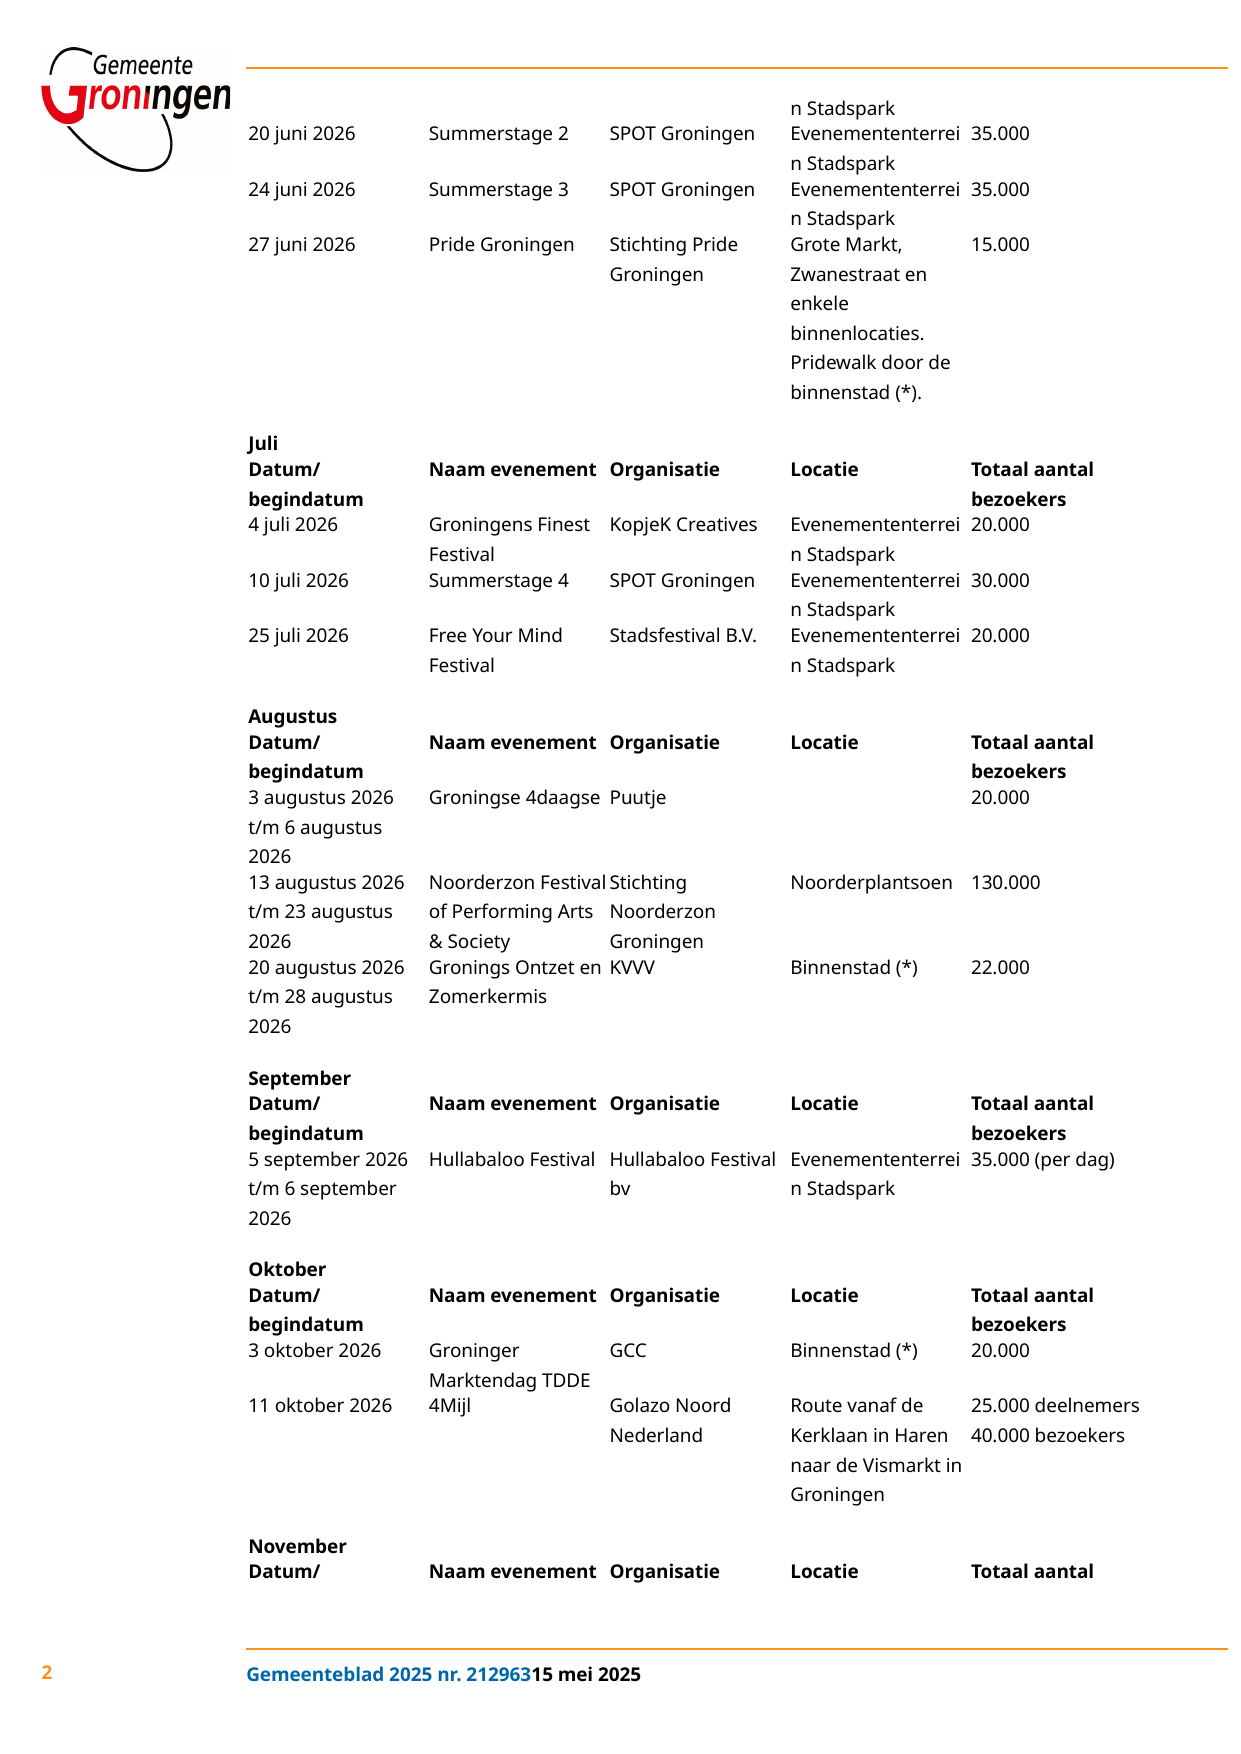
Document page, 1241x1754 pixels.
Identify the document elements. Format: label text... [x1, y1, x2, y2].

table_cell 20.000 [971, 622, 1152, 677]
table_cell 22.000 [971, 954, 1152, 1039]
table_cell 25.000 deelnemers 40.000 bezoekers [971, 1393, 1152, 1507]
table_cell Gronings Ontzet en Zomerkermis [429, 954, 609, 1039]
table_cell Datum/begindatum [248, 1090, 429, 1146]
table_cell Totaal aantal bezoekers [971, 456, 1152, 512]
table_cell 24 juni 2026 [248, 176, 429, 231]
table_cell Locatie [790, 456, 971, 512]
table_cell 20 juni 2026 [248, 121, 429, 176]
table_cell Naam evenement [429, 1090, 609, 1146]
table_cell Datum/begindatum [248, 729, 429, 784]
table_cell Evenemententerrein Stadspark [790, 1146, 971, 1231]
table_cell Hullabaloo Festival bv [609, 1146, 790, 1231]
table_cell Binnenstad (*) [790, 1338, 971, 1393]
table_cell 20.000 [971, 1338, 1152, 1393]
table_cell GCC [609, 1338, 790, 1393]
table_cell [609, 95, 790, 121]
table_cell Groningens Finest Festival [429, 512, 609, 567]
table_cell KopjeK Creatives [609, 512, 790, 567]
table_cell Summerstage 2 [429, 121, 609, 176]
table_cell Naam evenement [429, 456, 609, 512]
table_cell September [248, 1065, 1152, 1090]
table_cell Totaal aantal bezoekers [971, 729, 1152, 784]
table_cell Totaal aantal bezoekers [971, 1282, 1152, 1337]
table_cell [971, 95, 1152, 121]
table_cell Evenemententerrein Stadspark [790, 176, 971, 231]
table_cell Datum/ [248, 1559, 429, 1584]
table_cell [790, 784, 971, 869]
table_cell [248, 678, 1152, 703]
table_cell Route vanaf de Kerklaan in Haren naar de Vismarkt in Groningen [790, 1393, 971, 1507]
table_cell Noorderplantsoen [790, 869, 971, 954]
table_cell Totaal aantal bezoekers [971, 1090, 1152, 1146]
table_cell Locatie [790, 729, 971, 784]
table_cell SPOT Groningen [609, 567, 790, 622]
table_cell Groninger Marktendag TDDE [429, 1338, 609, 1393]
table_cell 25 juli 2026 [248, 622, 429, 677]
table_cell [248, 95, 429, 121]
table_cell 20.000 [971, 784, 1152, 869]
table_cell 130.000 [971, 869, 1152, 954]
table_cell Evenemententerrein Stadspark [790, 512, 971, 567]
table_cell [248, 1231, 1152, 1256]
table_cell Naam evenement [429, 1282, 609, 1337]
table_cell 11 oktober 2026 [248, 1393, 429, 1507]
table_cell Augustus [248, 703, 1152, 729]
table_cell [429, 95, 609, 121]
table_cell 30.000 [971, 567, 1152, 622]
table_cell Evenemententerrein Stadspark [790, 121, 971, 176]
table_cell [248, 1039, 1152, 1065]
table_cell Organisatie [609, 1559, 790, 1584]
table_cell 13 augustus 2026 t/m 23 augustus 2026 [248, 869, 429, 954]
table_cell Organisatie [609, 729, 790, 784]
table_cell 35.000 [971, 121, 1152, 176]
table_cell Naam evenement [429, 729, 609, 784]
table_cell Puutje [609, 784, 790, 869]
table_cell Summerstage 3 [429, 176, 609, 231]
table_cell Organisatie [609, 456, 790, 512]
table_cell Evenemententerrein Stadspark [790, 567, 971, 622]
table_cell Organisatie [609, 1090, 790, 1146]
table_cell 35.000 (per dag) [971, 1146, 1152, 1231]
table_cell Organisatie [609, 1282, 790, 1337]
table_cell 20.000 [971, 512, 1152, 567]
table_cell Datum/begindatum [248, 456, 429, 512]
table_cell SPOT Groningen [609, 176, 790, 231]
table_cell Free Your Mind Festival [429, 622, 609, 677]
table_cell Locatie [790, 1090, 971, 1146]
table_cell November [248, 1533, 1152, 1559]
table_cell n Stadspark [790, 95, 971, 121]
table_cell Locatie [790, 1282, 971, 1337]
table_cell 15.000 [971, 231, 1152, 405]
table_cell Stichting Pride Groningen [609, 231, 790, 405]
table_cell Summerstage 4 [429, 567, 609, 622]
table_cell Totaal aantal [971, 1559, 1152, 1584]
table_cell Groningse 4daagse [429, 784, 609, 869]
table_cell Juli [248, 431, 1152, 456]
table_cell Stichting Noorderzon Groningen [609, 869, 790, 954]
table_cell Hullabaloo Festival [429, 1146, 609, 1231]
table_cell Naam evenement [429, 1559, 609, 1584]
table_cell 27 juni 2026 [248, 231, 429, 405]
table_cell 3 oktober 2026 [248, 1338, 429, 1393]
table_cell KVVV [609, 954, 790, 1039]
table_cell Pride Groningen [429, 231, 609, 405]
table_cell Evenemententerrein Stadspark [790, 622, 971, 677]
table_cell Locatie [790, 1559, 971, 1584]
table_cell Oktober [248, 1256, 1152, 1282]
table_cell SPOT Groningen [609, 121, 790, 176]
table_cell Grote Markt, Zwanestraat en enkele binnenlocaties. Pridewalk door de binnenstad (*). [790, 231, 971, 405]
table_cell Datum/begindatum [248, 1282, 429, 1337]
table_cell 5 september 2026 t/m 6 september 2026 [248, 1146, 429, 1231]
table_cell Noorderzon Festival of Performing Arts & Society [429, 869, 609, 954]
table_cell 4Mijl [429, 1393, 609, 1507]
table_cell 35.000 [971, 176, 1152, 231]
table_cell [248, 1507, 1152, 1533]
table_cell [248, 405, 1152, 431]
table_cell Binnenstad (*) [790, 954, 971, 1039]
table_cell 3 augustus 2026 t/m 6 augustus 2026 [248, 784, 429, 869]
picture [41, 47, 231, 172]
table_cell Stadsfestival B.V. [609, 622, 790, 677]
table_cell Golazo Noord Nederland [609, 1393, 790, 1507]
table_cell 4 juli 2026 [248, 512, 429, 567]
table_cell 10 juli 2026 [248, 567, 429, 622]
table_cell 20 augustus 2026 t/m 28 augustus 2026 [248, 954, 429, 1039]
